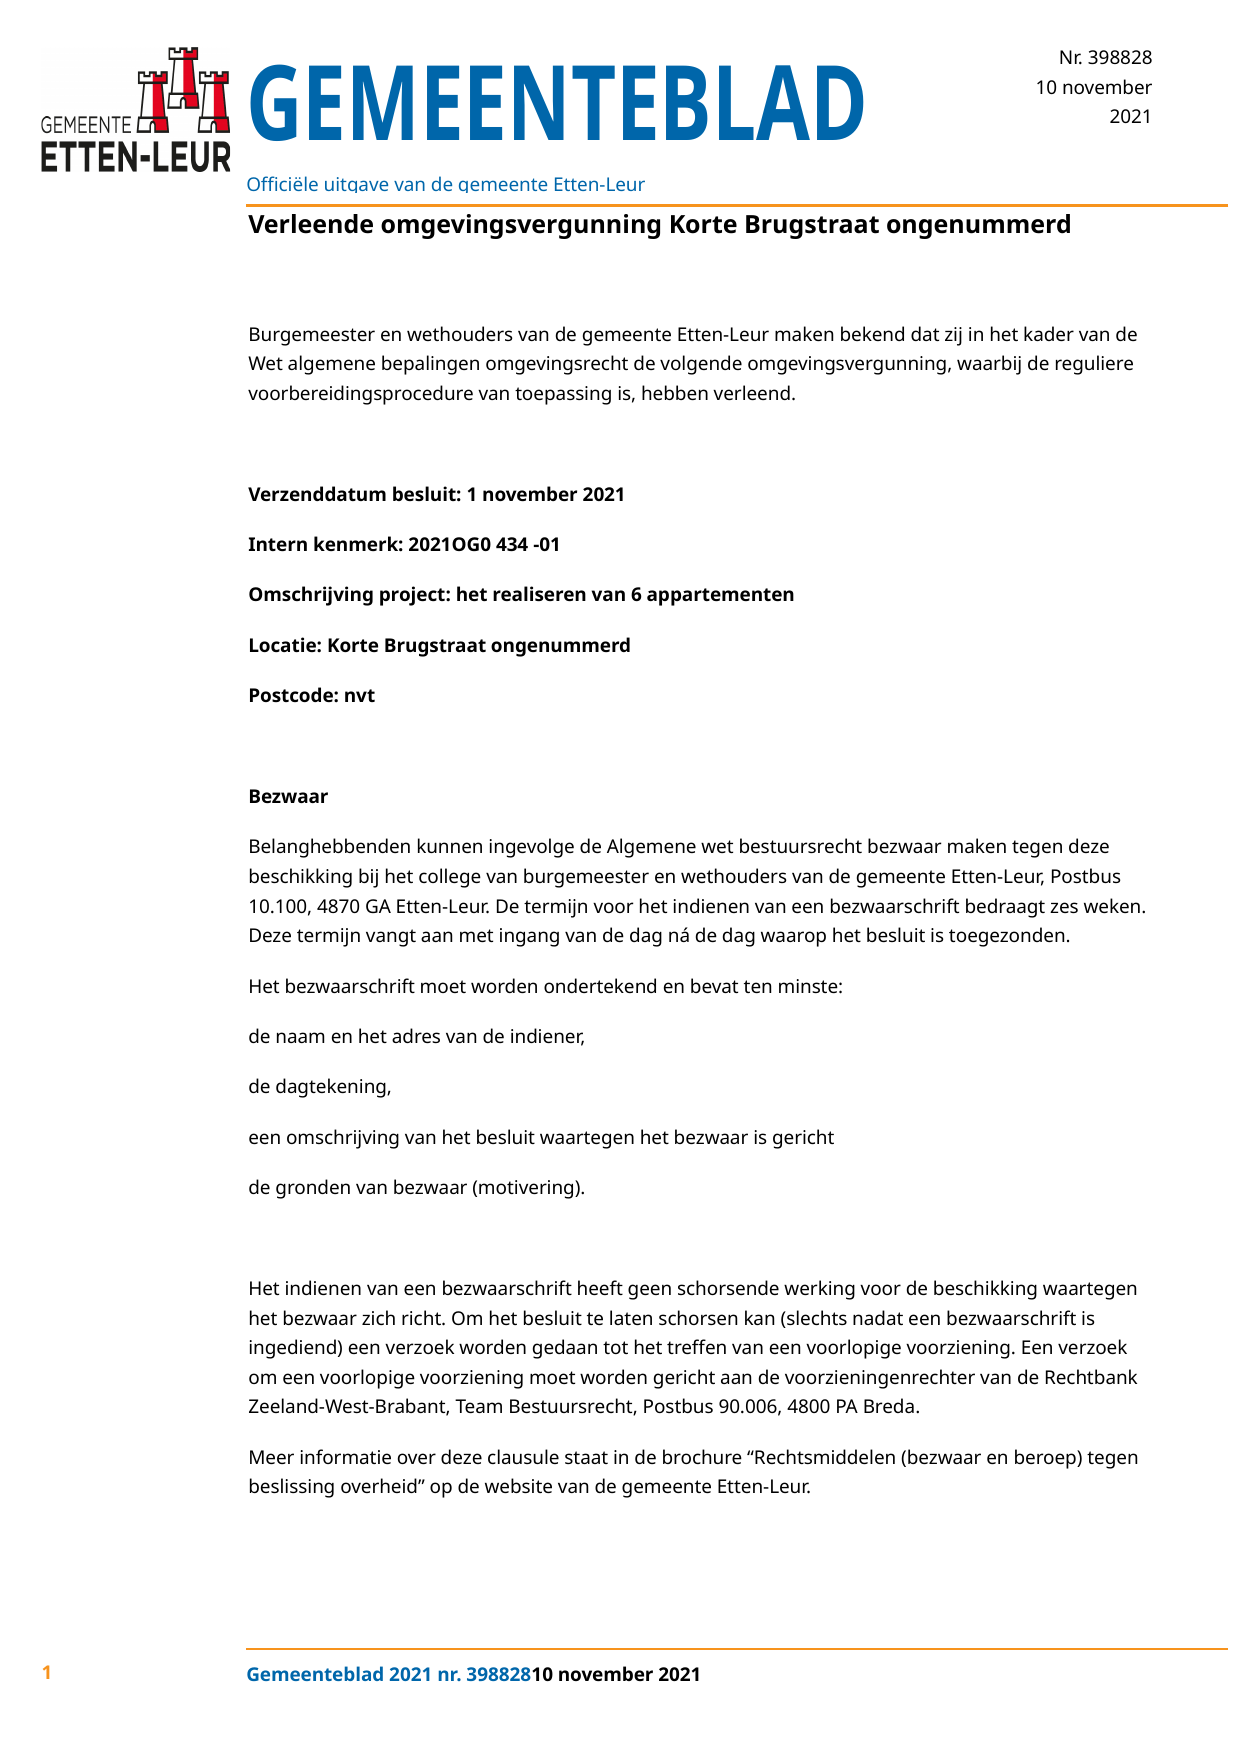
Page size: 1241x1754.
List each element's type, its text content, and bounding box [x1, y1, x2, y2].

text Intern kenmerk: 2021OG0 434 -01 [248, 531, 1152, 557]
text Belanghebbenden kunnen ingevolge de Algemene wet bestuursrecht bezwaar maken tegen deze beschikking bij het college van burgemeester en wethouders van de gemeente Etten-Leur, Postbus 10.100, 4870 GA Etten-Leur. De termijn voor het indienen van een bezwaarschrift bedraagt zes weken. Deze termijn vangt aan met ingang van de dag ná de dag waarop het besluit is toegezonden. [248, 834, 1152, 948]
text een omschrijving van het besluit waartegen het bezwaar is gericht [248, 1124, 1152, 1150]
text Het indienen van een bezwaarschrift heeft geen schorsende werking voor de beschikking waartegen het bezwaar zich richt. Om het besluit te laten schorsen kan (slechts nadat een bezwaarschrift is ingediend) een verzoek worden gedaan tot het treffen van een voorlopige voorziening. Een verzoek om een voorlopige voorziening moet worden gericht aan de voorzieningenrechter van de Rechtbank Zeeland-West-Brabant, Team Bestuursrecht, Postbus 90.006, 4800 PA Breda. [248, 1275, 1152, 1419]
text Bezwaar [248, 783, 1152, 809]
text Het bezwaarschrift moet worden ondertekend en bevat ten minste: [248, 973, 1152, 998]
text Verleende omgevingsvergunning Korte Brugstraat ongenummerd [248, 207, 1152, 241]
text Burgemeester en wethouders van de gemeente Etten-Leur maken bekend dat zij in het kader van de Wet algemene bepalingen omgevingsrecht de volgende omgevingsvergunning, waarbij de reguliere voorbereidingsprocedure van toepassing is, hebben verleend. [248, 321, 1152, 406]
text de naam en het adres van de indiener, [248, 1023, 1152, 1049]
text Omschrijving project: het realiseren van 6 appartementen [248, 582, 1152, 607]
text Verzenddatum besluit: 1 november 2021 [248, 481, 1152, 506]
text Postcode: nvt [248, 682, 1152, 708]
text Locatie: Korte Brugstraat ongenummerd [248, 632, 1152, 658]
picture [41, 47, 231, 172]
text Meer informatie over deze clausule staat in de brochure “Rechtsmiddelen (bezwaar en beroep) tegen beslissing overheid” op de website van de gemeente Etten-Leur. [248, 1444, 1152, 1499]
text de gronden van bezwaar (motivering). [248, 1174, 1152, 1200]
text de dagtekening, [248, 1074, 1152, 1099]
